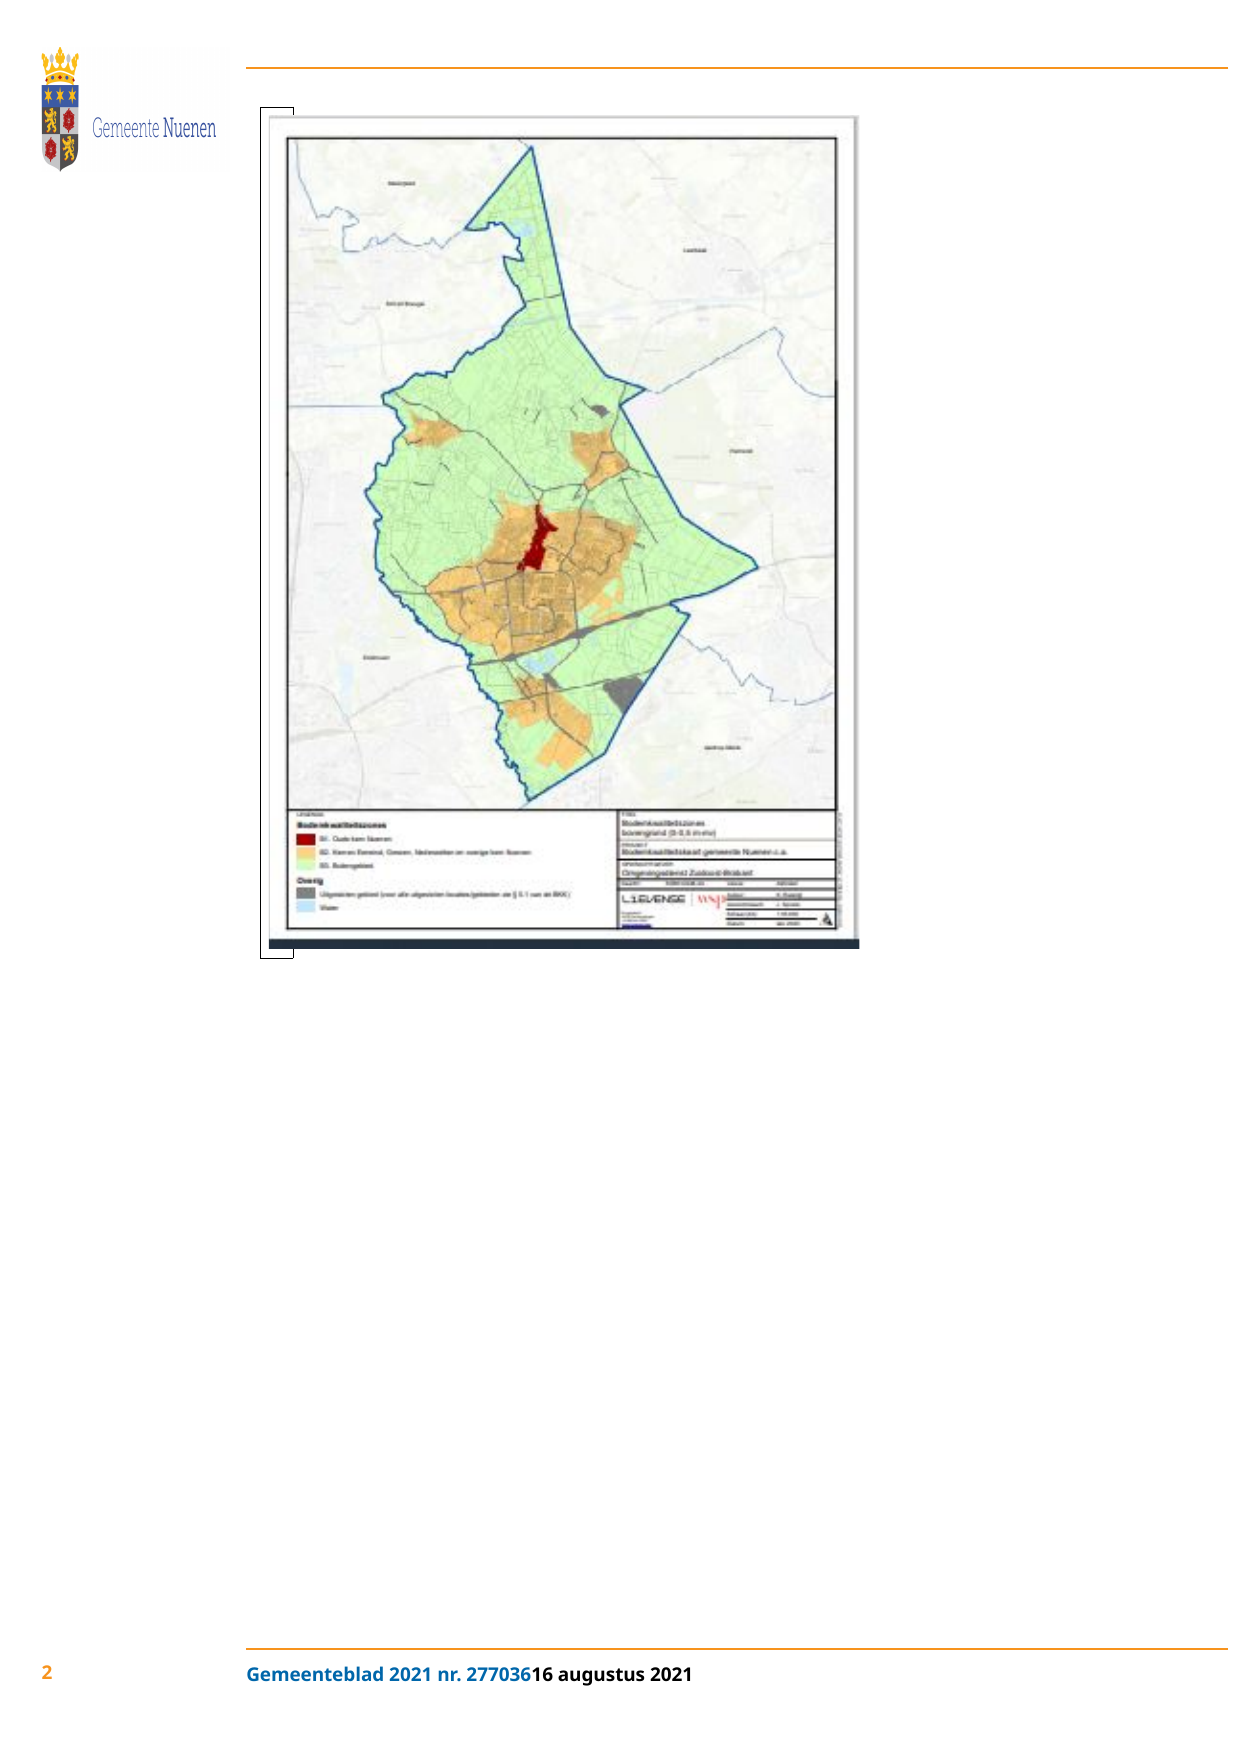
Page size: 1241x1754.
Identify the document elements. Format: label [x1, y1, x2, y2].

picture [41, 47, 231, 172]
picture [268, 115, 860, 949]
